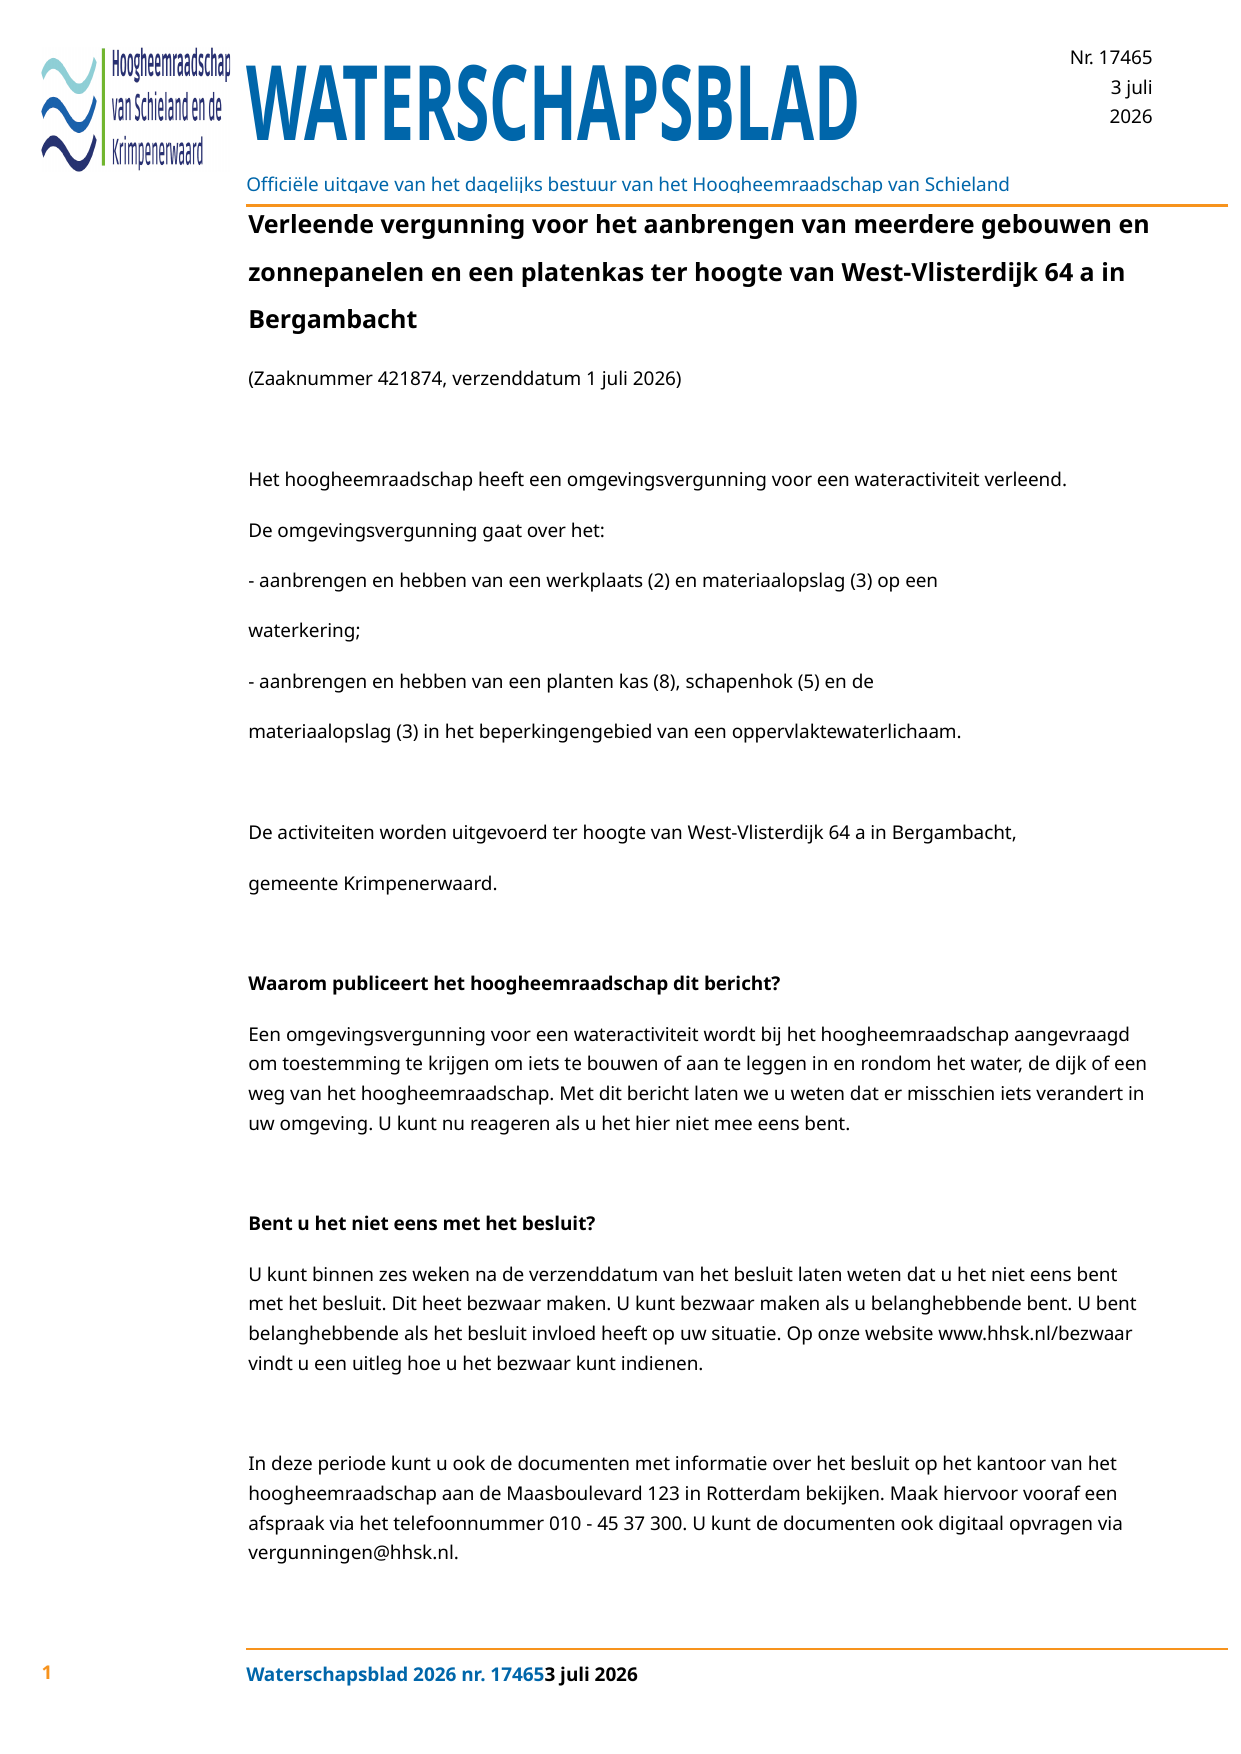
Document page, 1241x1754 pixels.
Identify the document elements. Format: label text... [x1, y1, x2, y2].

text gemeente Krimpenerwaard. [248, 870, 1152, 895]
text Een omgevingsvergunning voor een wateractiviteit wordt bij het hoogheemraadschap aangevraagd om toestemming te krijgen om iets te bouwen of aan te leggen in en rondom het water, de dijk of een weg van het hoogheemraadschap. Met dit bericht laten we u weten dat er misschien iets verandert in uw omgeving. U kunt nu reageren als u het hier niet mee eens bent. [248, 1021, 1152, 1135]
text De omgevingsvergunning gaat over het: [248, 517, 1152, 542]
text materiaalopslag (3) in het beperkingengebied van een oppervlaktewaterlichaam. [248, 718, 1152, 744]
text Het hoogheemraadschap heeft een omgevingsvergunning voor een wateractiviteit verleend. [248, 466, 1152, 492]
picture [41, 47, 231, 172]
text Waarom publiceert het hoogheemraadschap dit bericht? [248, 971, 1152, 996]
text - aanbrengen en hebben van een planten kas (8), schapenhok (5) en de [248, 668, 1152, 694]
text waterkering; [248, 618, 1152, 643]
text De activiteiten worden uitgevoerd ter hoogte van West-Vlisterdijk 64 a in Bergambacht, [248, 819, 1152, 845]
text In deze periode kunt u ook de documenten met informatie over het besluit op het kantoor van het hoogheemraadschap aan de Maasboulevard 123 in Rotterdam bekijken. Maak hiervoor vooraf een afspraak via het telefoonnummer 010 - 45 37 300. U kunt de documenten ook digitaal opvragen via vergunningen@hhsk.nl. [248, 1451, 1152, 1565]
text Bent u het niet eens met het besluit? [248, 1211, 1152, 1236]
text U kunt binnen zes weken na de verzenddatum van het besluit laten weten dat u het niet eens bent met het besluit. Dit heet bezwaar maken. U kunt bezwaar maken als u belanghebbende bent. U bent belanghebbende als het besluit invloed heeft op uw situatie. Op onze website www.hhsk.nl/bezwaar vindt u een uitleg hoe u het bezwaar kunt indienen. [248, 1261, 1152, 1375]
text Verleende vergunning voor het aanbrengen van meerdere gebouwen en zonnepanelen en een platenkas ter hoogte van West-Vlisterdijk 64 a in Bergambacht [248, 207, 1152, 336]
text - aanbrengen en hebben van een werkplaats (2) en materiaalopslag (3) op een [248, 567, 1152, 593]
text (Zaaknummer 421874, verzenddatum 1 juli 2026) [248, 366, 1152, 391]
